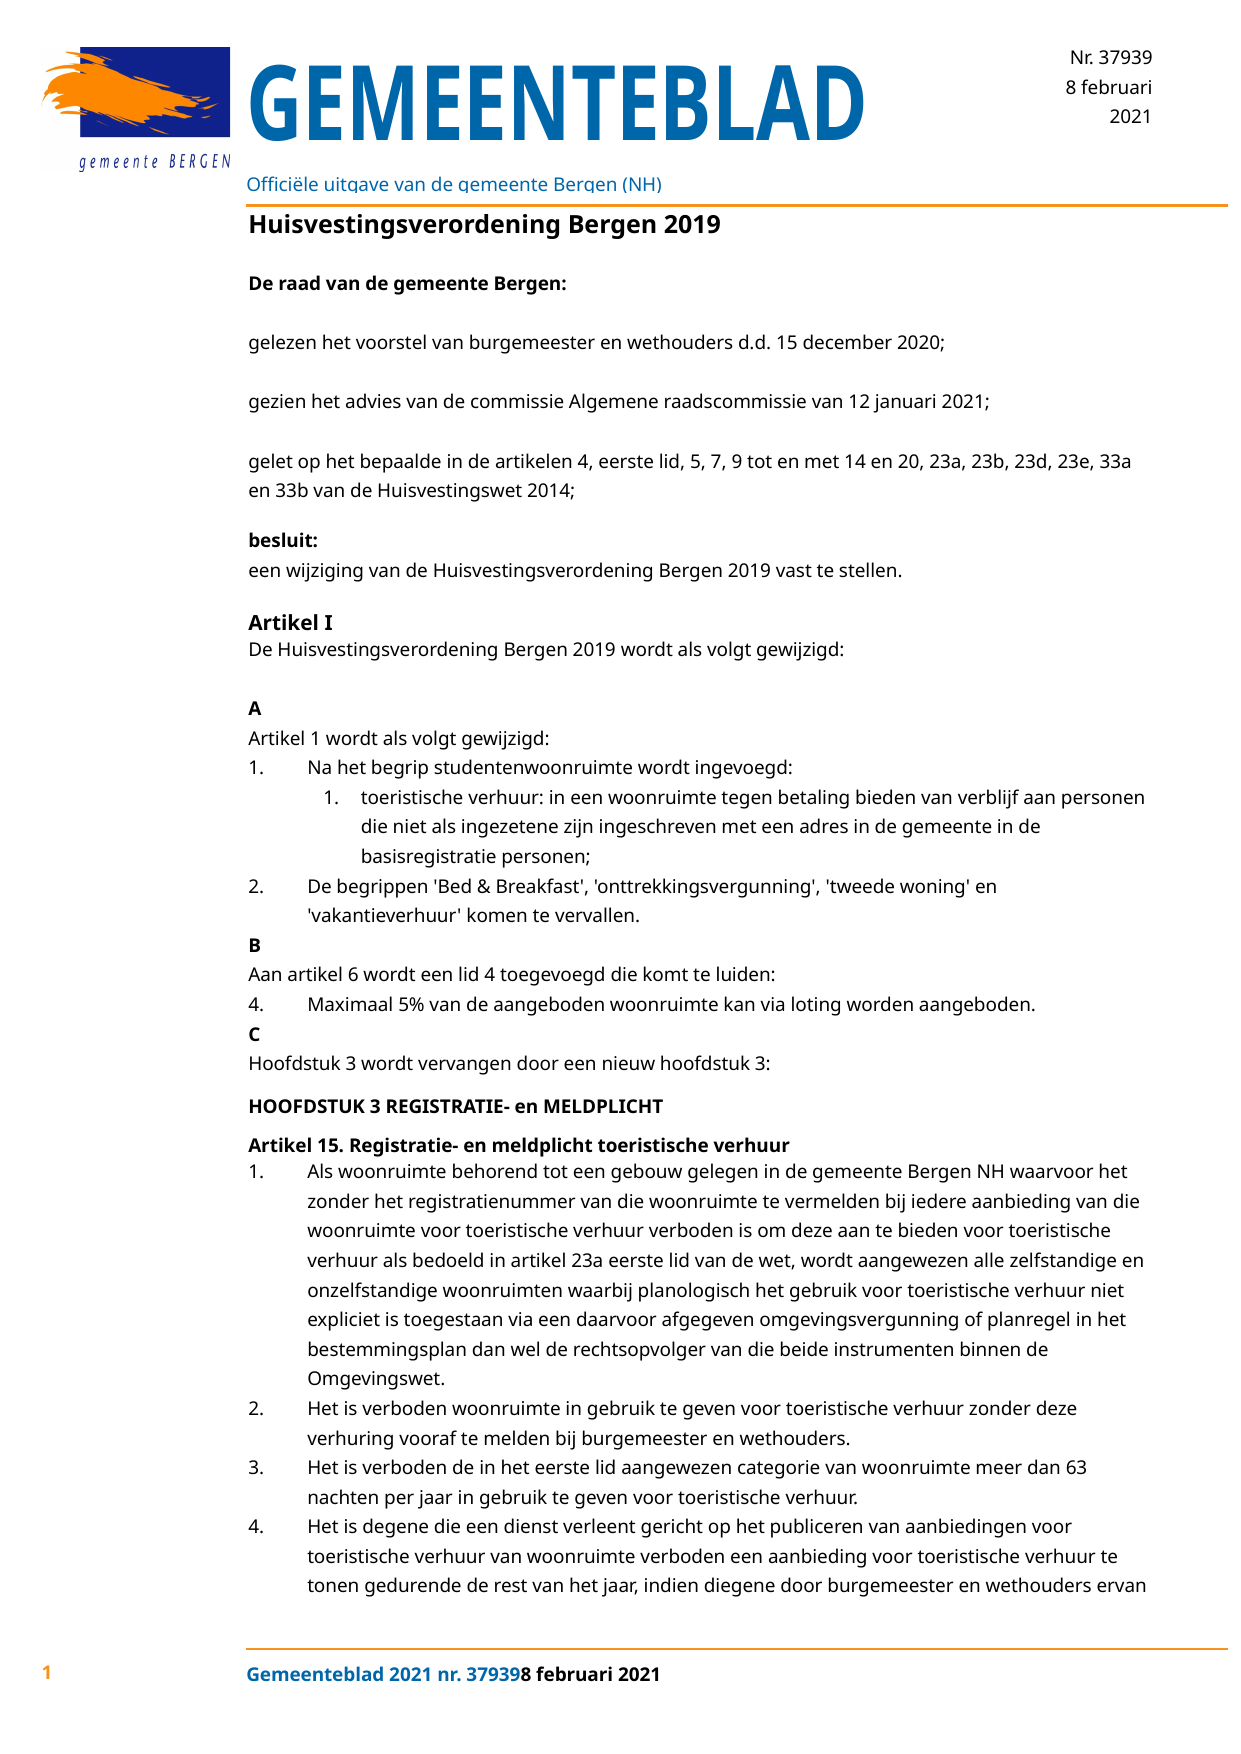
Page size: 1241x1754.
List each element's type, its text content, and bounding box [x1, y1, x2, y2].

text HOOFDSTUK 3 REGISTRATIE- en MELDPLICHT [248, 1093, 1152, 1119]
text De raad van de gemeente Bergen: [248, 270, 1152, 296]
text Artikel I [248, 608, 1152, 636]
text Artikel 15. Registratie- en meldplicht toeristische verhuur [248, 1133, 1152, 1158]
text B [248, 932, 1152, 958]
list Na het begrip studentenwoonruimte wordt ingevoegd: [248, 754, 1152, 780]
text Aan artikel 6 wordt een lid 4 toegevoegd die komt te luiden: [248, 962, 1152, 987]
text C [248, 1021, 1152, 1046]
picture [41, 47, 231, 172]
list Maximaal 5% van de aangeboden woonruimte kan via loting worden aangeboden. [248, 991, 1152, 1017]
text een wijziging van de Huisvestingsverordening Bergen 2019 vast te stellen. [248, 557, 1152, 583]
list Het is verboden de in het eerste lid aangewezen categorie van woonruimte meer dan 63 nachten per jaar in gebruik te geven voor toeristische verhuur. [248, 1454, 1152, 1509]
text gelezen het voorstel van burgemeester en wethouders d.d. 15 december 2020; [248, 329, 1152, 355]
list Het is verboden woonruimte in gebruik te geven voor toeristische verhuur zonder deze verhuring vooraf te melden bij burgemeester en wethouders. [248, 1395, 1152, 1450]
text Huisvestingsverordening Bergen 2019 [248, 207, 1152, 241]
text gezien het advies van de commissie Algemene raadscommissie van 12 januari 2021; [248, 389, 1152, 414]
list Het is degene die een dienst verleent gericht op het publiceren van aanbiedingen voor toeristische verhuur van woonruimte verboden een aanbieding voor toeristische verhuur te tonen gedurende de rest van het jaar, indien diegene door burgemeester en wethouders ervan [248, 1513, 1152, 1598]
text Artikel 1 wordt als volgt gewijzigd: [248, 725, 1152, 751]
list toeristische verhuur: in een woonruimte tegen betaling bieden van verblijf aan personen die niet als ingezetene zijn ingeschreven met een adres in de gemeente in de basisregistratie personen; [323, 784, 1152, 869]
text Hoofdstuk 3 wordt vervangen door een nieuw hoofdstuk 3: [248, 1050, 1152, 1076]
text A [248, 695, 1152, 721]
text De Huisvestingsverordening Bergen 2019 wordt als volgt gewijzigd: [248, 636, 1152, 662]
list De begrippen 'Bed & Breakfast', 'onttrekkingsvergunning', 'tweede woning' en 'vakantieverhuur' komen te vervallen. [248, 873, 1152, 928]
list Als woonruimte behorend tot een gebouw gelegen in de gemeente Bergen NH waarvoor het zonder het registratienummer van die woonruimte te vermelden bij iedere aanbieding van die woonruimte voor toeristische verhuur verboden is om deze aan te bieden voor toeristische verhuur als bedoeld in artikel 23a eerste lid van de wet, wordt aangewezen alle zelfstandige en onzelfstandige woonruimten waarbij planologisch het gebruik voor toeristische verhuur niet expliciet is toegestaan via een daarvoor afgegeven omgevingsvergunning of planregel in het bestemmingsplan dan wel de rechtsopvolger van die beide instrumenten binnen de Omgevingswet. [248, 1158, 1152, 1391]
text besluit: [248, 528, 1152, 553]
text gelet op het bepaalde in de artikelen 4, eerste lid, 5, 7, 9 tot en met 14 en 20, 23a, 23b, 23d, 23e, 33a en 33b van de Huisvestingswet 2014; [248, 448, 1152, 503]
